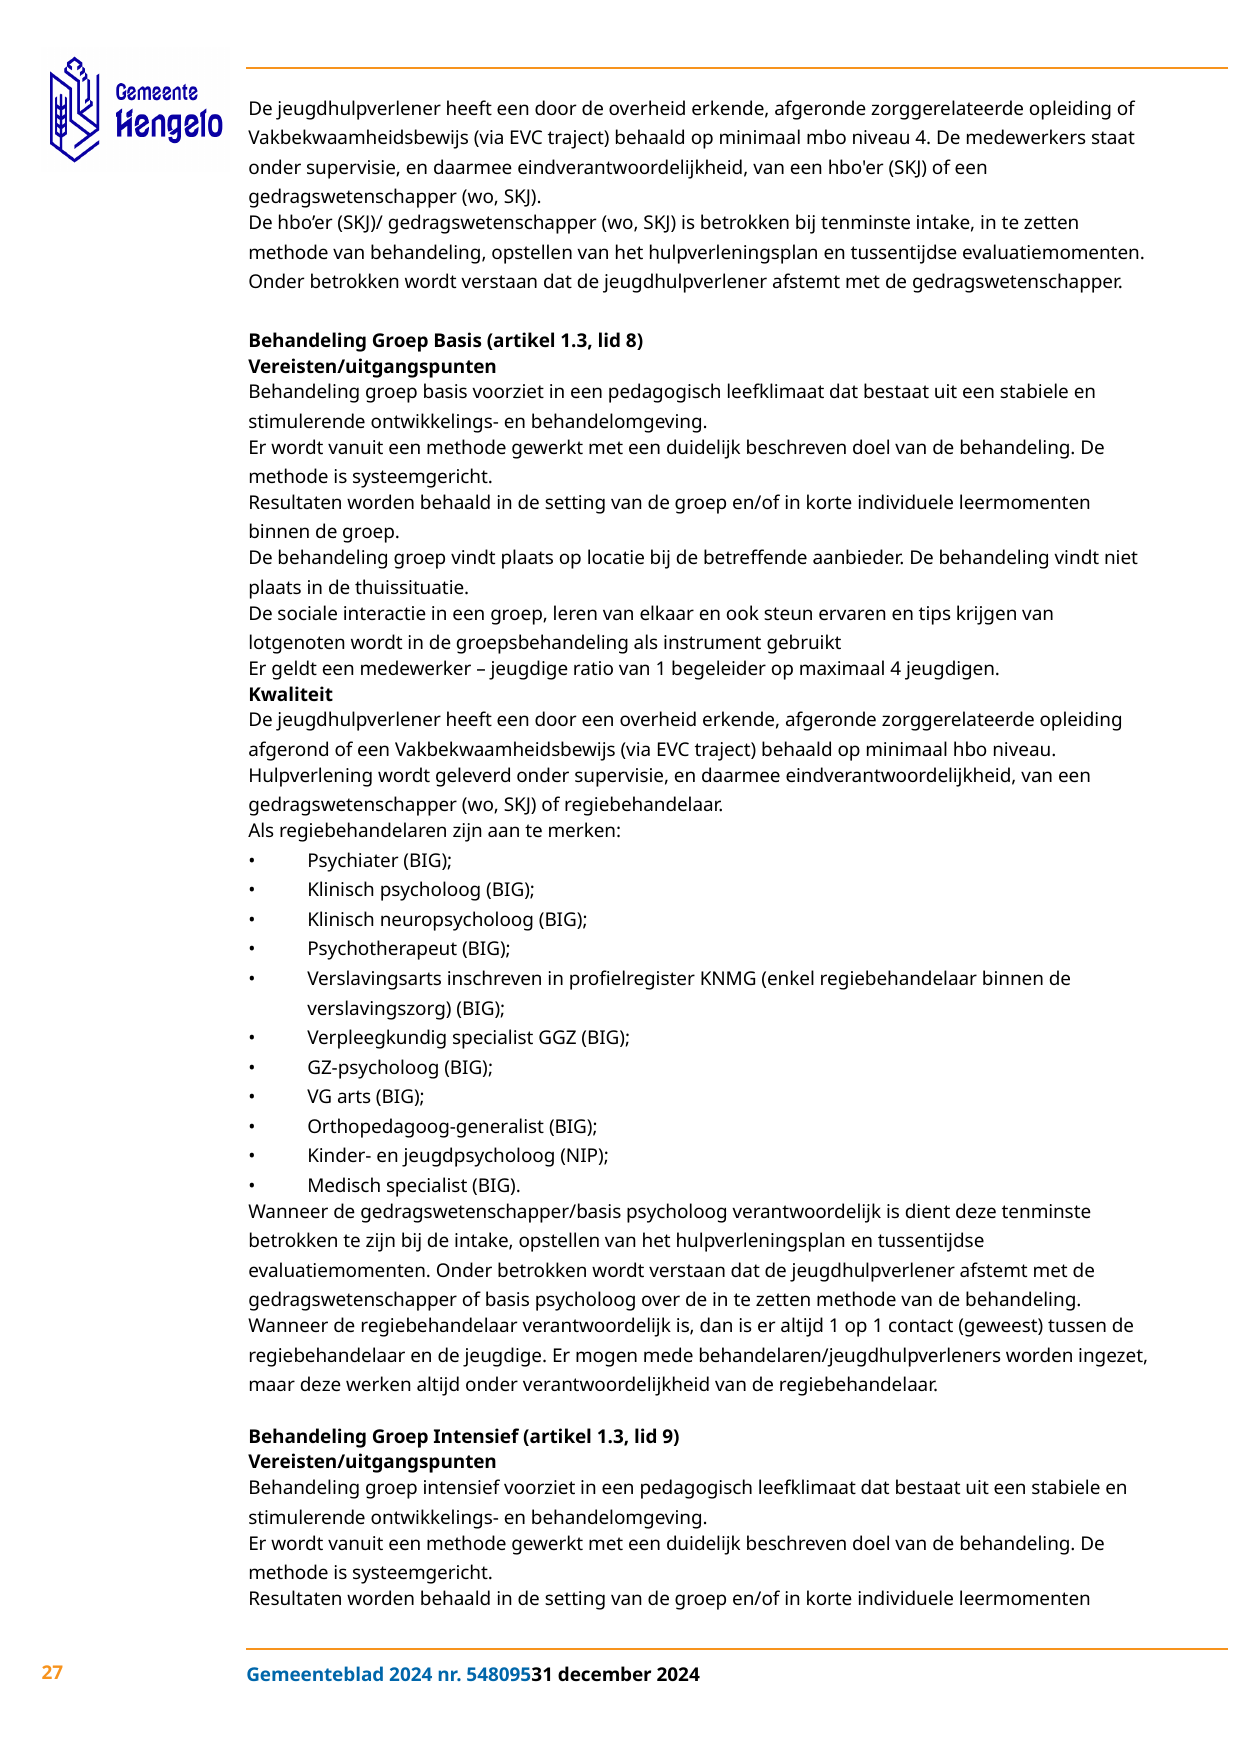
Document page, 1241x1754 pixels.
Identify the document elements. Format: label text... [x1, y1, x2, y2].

table_cell Wanneer de regiebehandelaar verantwoordelijk is, dan is er altijd 1 op 1 contact (geweest) tussen de regiebehandelaar en de jeugdige. Er mogen mede behandelaren/jeugdhulpverleners worden ingezet, maar deze werken altijd onder verantwoordelijkheid van de regiebehandelaar. [248, 1313, 1152, 1397]
table_cell Resultaten worden behaald in de setting van de groep en/of in korte individuele leermomenten binnen de groep. [248, 489, 1152, 544]
table_cell [248, 1397, 1152, 1423]
table_cell Behandeling groep basis voorziet in een pedagogisch leefklimaat dat bestaat uit een stabiele en stimulerende ontwikkelings- en behandelomgeving. [248, 379, 1152, 434]
table_cell Resultaten worden behaald in de setting van de groep en/of in korte individuele leermomenten [248, 1585, 1152, 1611]
table_cell Behandeling groep intensief voorziet in een pedagogisch leefklimaat dat bestaat uit een stabiele en stimulerende ontwikkelings- en behandelomgeving. [248, 1475, 1152, 1530]
table_cell De behandeling groep vindt plaats op locatie bij de betreffende aanbieder. De behandeling vindt niet plaats in de thuissituatie. [248, 545, 1152, 600]
table_cell De jeugdhulpverlener heeft een door een overheid erkende, afgeronde zorggerelateerde opleiding afgerond of een Vakbekwaamheidsbewijs (via EVC traject) behaald op minimaal hbo niveau. [248, 707, 1152, 762]
table_cell Als regiebehandelaren zijn aan te merken: Psychiater (BIG); Klinisch psycholoog (BIG); Klinisch neuropsycholoog (BIG); Psychotherapeut (BIG); Verslavingsarts inschreven in profielregister KNMG (enkel regiebehandelaar binnen de verslavingszorg) (BIG); Verpleegkundig specialist GGZ (BIG); GZ-psycholoog (BIG); VG arts (BIG); Orthopedagoog-generalist (BIG); Kinder- en jeugdpsycholoog (NIP); Medisch specialist (BIG). [248, 817, 1152, 1198]
table_cell De sociale interactie in een groep, leren van elkaar en ook steun ervaren en tips krijgen van lotgenoten wordt in de groepsbehandeling als instrument gebruikt [248, 600, 1152, 655]
table_cell Vereisten/uitgangspunten [248, 353, 1152, 378]
table_cell Vereisten/uitgangspunten [248, 1449, 1152, 1474]
table_cell De jeugdhulpverlener heeft een door de overheid erkende, afgeronde zorggerelateerde opleiding of Vakbekwaamheidsbewijs (via EVC traject) behaald op minimaal mbo niveau 4. De medewerkers staat onder supervisie, en daarmee eindverantwoordelijkheid, van een hbo'er (SKJ) of een gedragswetenschapper (wo, SKJ). [248, 95, 1152, 209]
table_header Behandeling Groep Basis (artikel 1.3, lid 8) [248, 327, 1152, 353]
table_cell Hulpverlening wordt geleverd onder supervisie, en daarmee eindverantwoordelijkheid, van een gedragswetenschapper (wo, SKJ) of regiebehandelaar. [248, 762, 1152, 817]
table_cell Er geldt een medewerker – jeugdige ratio van 1 begeleider op maximaal 4 jeugdigen. [248, 655, 1152, 681]
table_cell Behandeling Groep Intensief (artikel 1.3, lid 9) [248, 1423, 1152, 1449]
table_cell De hbo’er (SKJ)/ gedragswetenschapper (wo, SKJ) is betrokken bij tenminste intake, in te zetten methode van behandeling, opstellen van het hulpverleningsplan en tussentijdse evaluatiemomenten. Onder betrokken wordt verstaan dat de jeugdhulpverlener afstemt met de gedragswetenschapper. [248, 209, 1152, 294]
table_cell Kwaliteit [248, 681, 1152, 707]
table_cell Er wordt vanuit een methode gewerkt met een duidelijk beschreven doel van de behandeling. De methode is systeemgericht. [248, 1530, 1152, 1585]
table_cell Er wordt vanuit een methode gewerkt met een duidelijk beschreven doel van de behandeling. De methode is systeemgericht. [248, 434, 1152, 489]
picture [41, 47, 231, 172]
table_cell Wanneer de gedragswetenschapper/basis psycholoog verantwoordelijk is dient deze tenminste betrokken te zijn bij de intake, opstellen van het hulpverleningsplan en tussentijdse evaluatiemomenten. Onder betrokken wordt verstaan dat de jeugdhulpverlener afstemt met de gedragswetenschapper of basis psycholoog over de in te zetten methode van de behandeling. [248, 1198, 1152, 1312]
